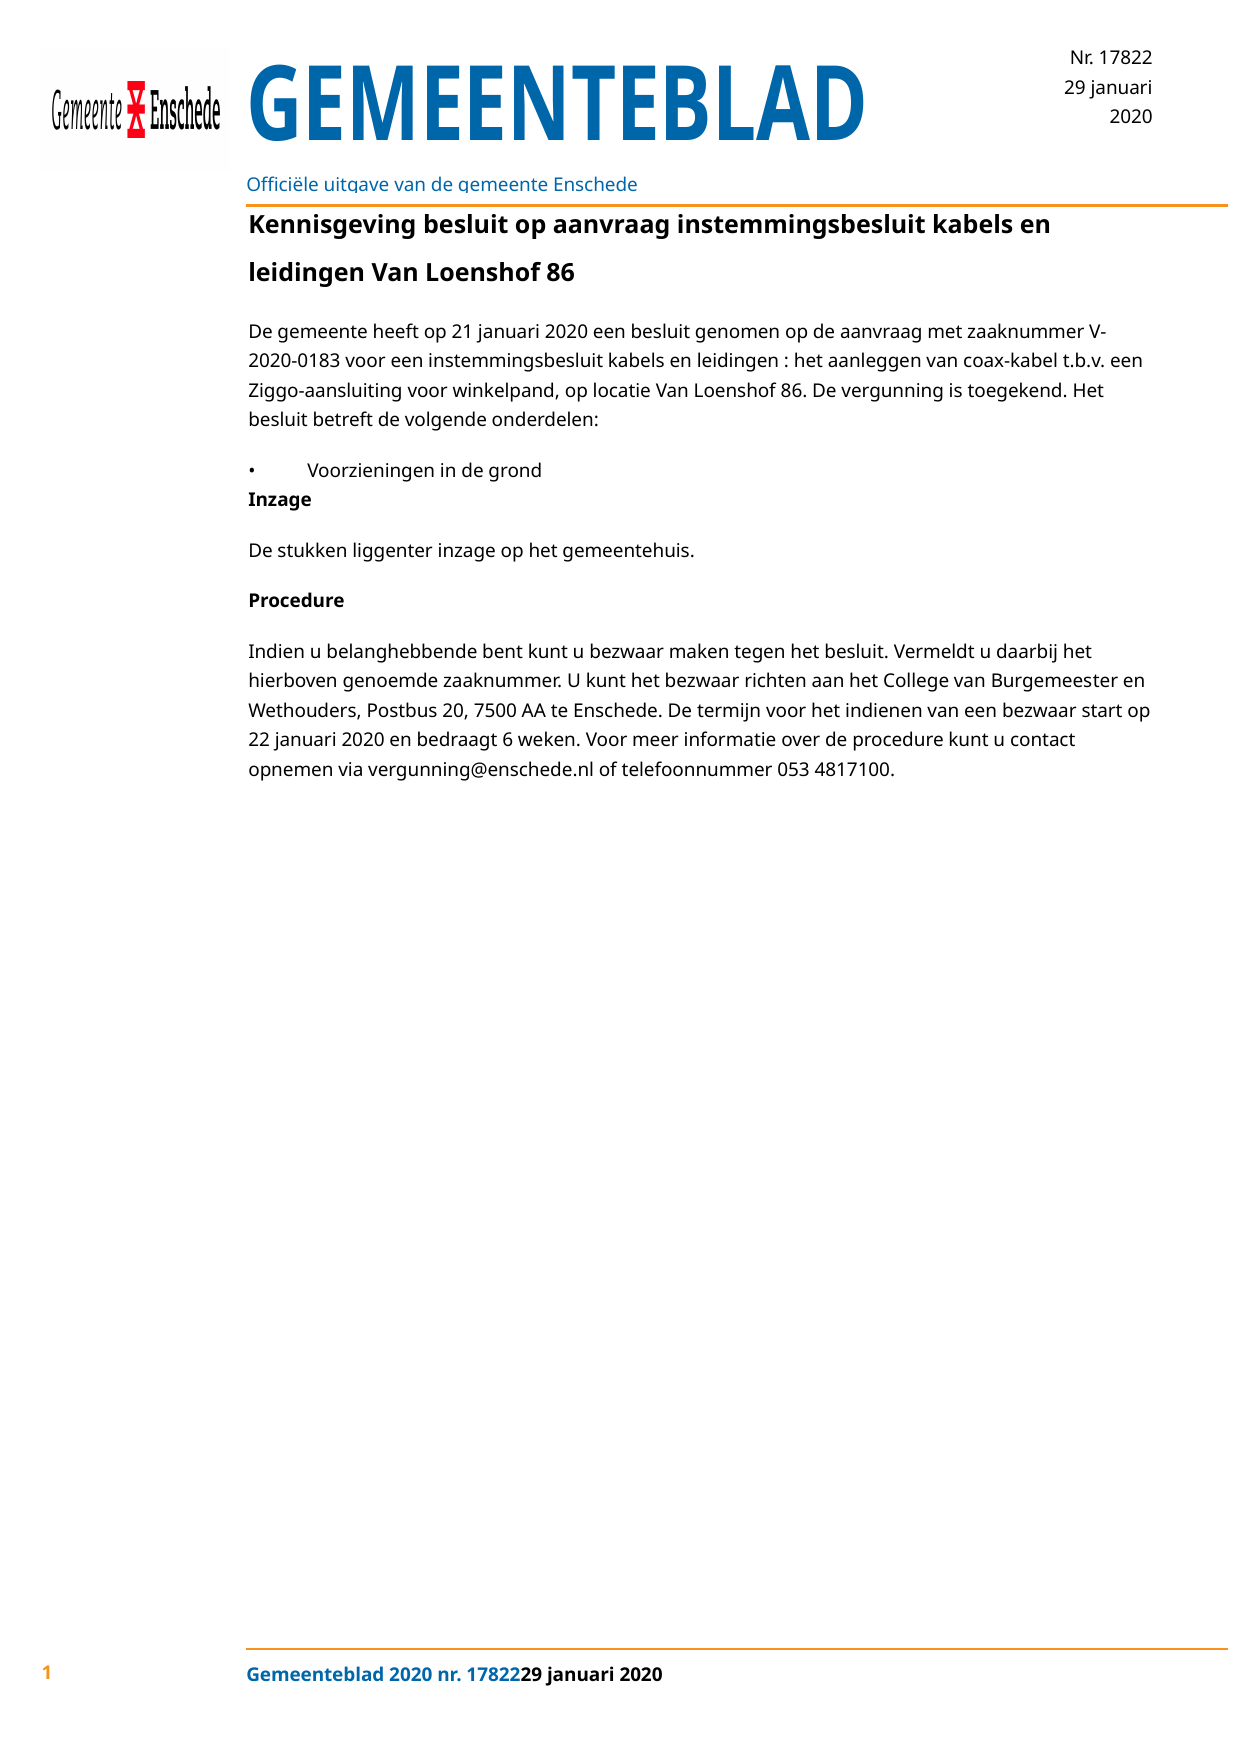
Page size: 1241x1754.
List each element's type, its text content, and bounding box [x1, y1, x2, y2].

text Inzage [248, 487, 1152, 512]
list Voorzieningen in de grond [248, 457, 1152, 483]
text Procedure [248, 587, 1152, 613]
text Indien u belanghebbende bent kunt u bezwaar maken tegen het besluit. Vermeldt u daarbij het hierboven genoemde zaaknummer. U kunt het bezwaar richten aan het College van Burgemees­ter en Wethouders, Postbus 20, 7500 AA te Enschede. De termijn voor het indienen van een bezwaar start op 22 januari 2020 en bedraagt 6 weken. Voor meer informatie over de procedure kunt u contact opnemen via vergunning@enschede.nl of telefoonnummer 053 4817100. [248, 638, 1152, 782]
text Kennisgeving besluit op aanvraag instemmingsbesluit kabels en leidingen Van Loenshof 86 [248, 207, 1152, 288]
text De gemeente heeft op 21 januari 2020 een besluit genomen op de aanvraag met zaaknummer V-2020-0183 voor een instemmingsbesluit kabels en leidingen : het aanleggen van coax-kabel t.b.v. een Ziggo-aansluiting voor winkelpand, op locatie Van Loenshof 86. De vergunning is toegekend. Het besluit betreft de volgende onderdelen: [248, 318, 1152, 432]
picture [41, 47, 231, 172]
text De stukken liggenter inzage op het gemeentehuis. [248, 537, 1152, 563]
